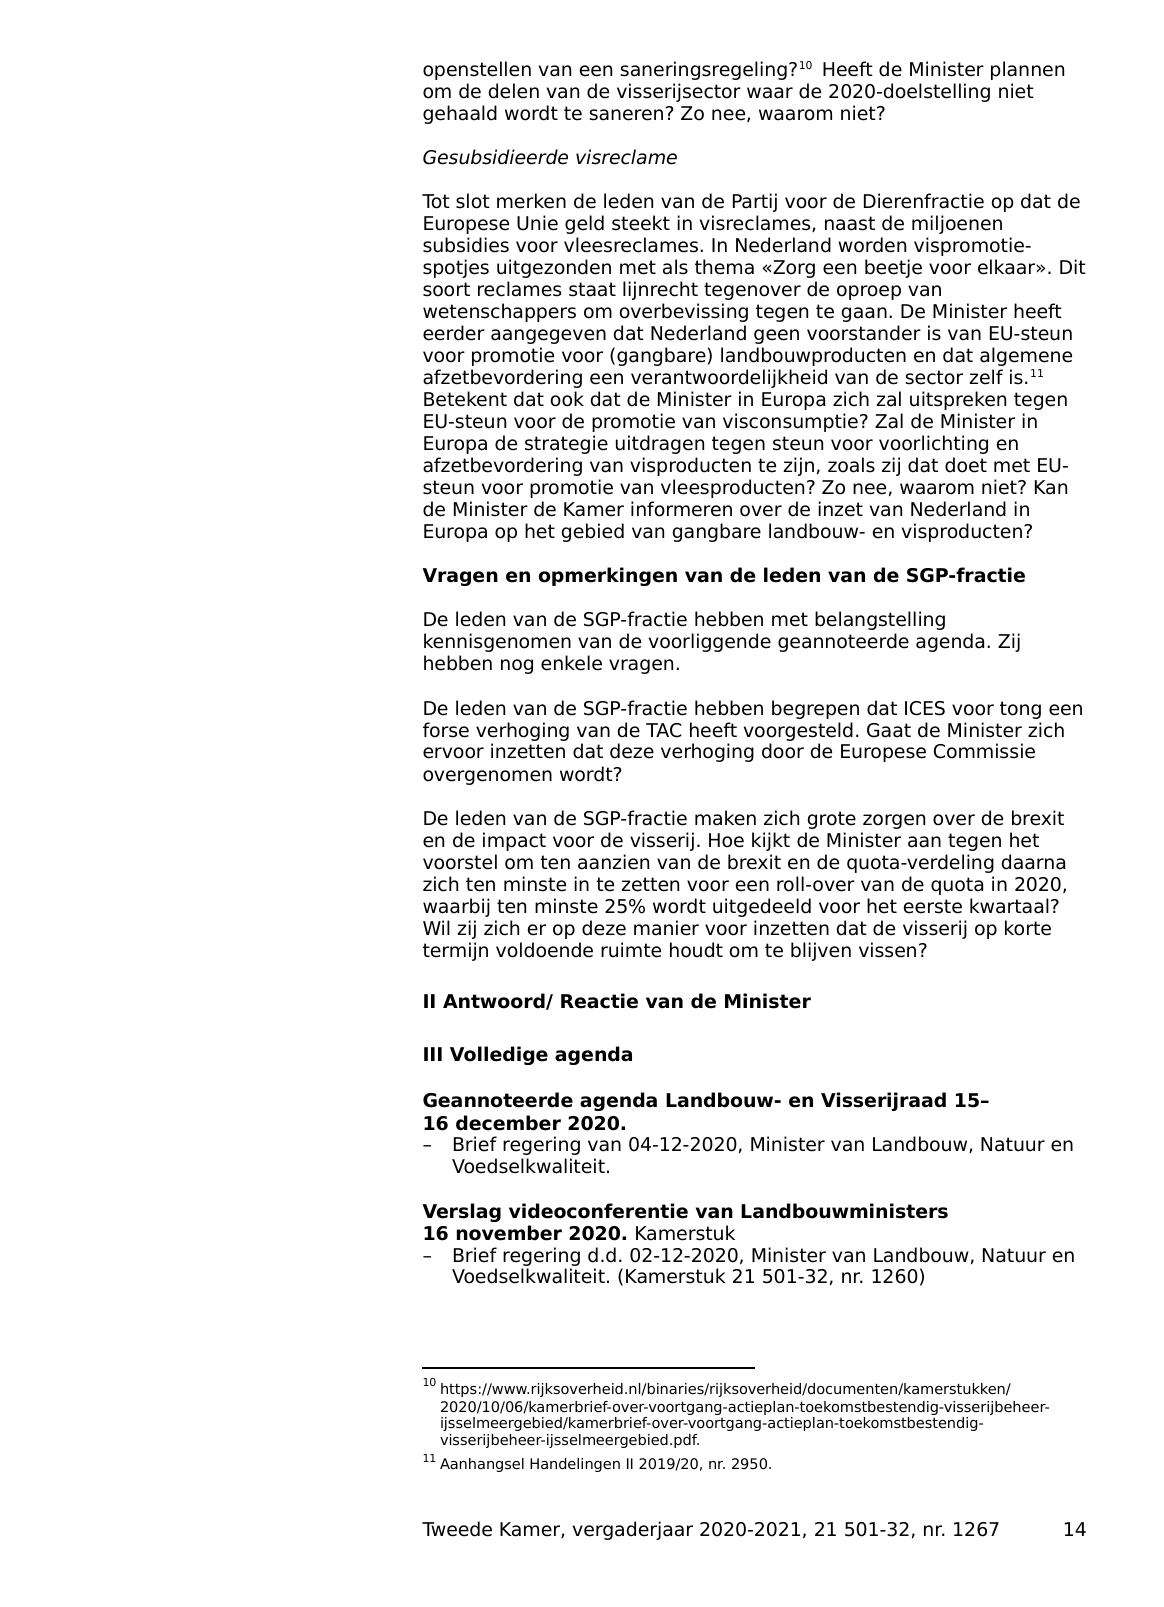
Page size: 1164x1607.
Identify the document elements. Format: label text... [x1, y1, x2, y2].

subtitle Vragen en opmerkingen van de leden van de SGP-fractie [422, 565, 1087, 587]
text De leden van de SGP-fractie maken zich grote zorgen over de brexit en de impact voor de visserij. Hoe kijkt de Minister aan tegen het voorstel om ten aanzien van de brexit en de quota-verdeling daarna zich ten minste in te zetten voor een roll-over van de quota in 2020, waarbij ten minste 25% wordt uitgedeeld voor het eerste kwartaal? Wil zij zich er op deze manier voor inzetten dat de visserij op korte termijn voldoende ruimte houdt om te blijven vissen? [422, 808, 1087, 961]
text openstellen van een saneringsregeling? Heeft de Minister plannen om de delen van de visserijsector waar de 2020-doelstelling niet gehaald wordt te saneren? Zo nee, waarom niet? [422, 59, 1087, 125]
text Aanhangsel Handelingen II 2019/20, nr. 2950. [422, 1452, 1087, 1474]
subtitle II Antwoord/ Reactie van de Minister [422, 991, 1087, 1013]
text – Brief regering d.d. 02-12-2020, Minister van Landbouw, Natuur en Voedselkwaliteit. (Kamerstuk 21 501-32, nr. 1260) [422, 1244, 1087, 1288]
text De leden van de SGP-fractie hebben begrepen dat ICES voor tong een forse verhoging van de TAC heeft voorgesteld. Gaat de Minister zich ervoor inzetten dat deze verhoging door de Europese Commissie overgenomen wordt? [422, 697, 1087, 785]
text Verslag videoconferentie van Landbouwministers 16 november 2020. Kamerstuk [422, 1201, 1087, 1244]
text Geannoteerde agenda Landbouw- en Visserijraad 15–16 december 2020. [422, 1090, 1087, 1134]
subtitle Gesubsidieerde visreclame [422, 147, 1087, 169]
text Tot slot merken de leden van de Partij voor de Dierenfractie op dat de Europese Unie geld steekt in visreclames, naast de miljoenen subsidies voor vleesreclames. In Nederland worden vispromotie-spotjes uitgezonden met als thema «Zorg een beetje voor elkaar». Dit soort reclames staat lijnrecht tegenover de oproep van wetenschappers om overbevissing tegen te gaan. De Minister heeft eerder aangegeven dat Nederland geen voorstander is van EU-steun voor promotie voor (gangbare) landbouwproducten en dat algemene afzetbevordering een verantwoordelijkheid van de sector zelf is. Betekent dat ook dat de Minister in Europa zich zal uitspreken tegen EU-steun voor de promotie van visconsumptie? Zal de Minister in Europa de strategie uitdragen tegen steun voor voorlichting en afzetbevordering van visproducten te zijn, zoals zij dat doet met EU-steun voor promotie van vleesproducten? Zo nee, waarom niet? Kan de Minister de Kamer informeren over de inzet van Nederland in Europa op het gebied van gangbare landbouw- en visproducten? [422, 191, 1087, 543]
text – Brief regering van 04-12-2020, Minister van Landbouw, Natuur en Voedselkwaliteit. [422, 1134, 1087, 1178]
subtitle III Volledige agenda [422, 1043, 1087, 1065]
text https://www.rijksoverheid.nl/binaries/rijksoverheid/documenten/kamerstukken/2020/10/06/kamerbrief-over-voortgang-actieplan-toekomstbestendig-visserijbeheer-ijsselmeergebied/kamerbrief-over-voortgang-actieplan-toekomstbestendig-visserijbeheer-ijsselmeergebied.pdf. [422, 1377, 1087, 1449]
text De leden van de SGP-fractie hebben met belangstelling kennisgenomen van de voorliggende geannoteerde agenda. Zij hebben nog enkele vragen. [422, 609, 1087, 675]
